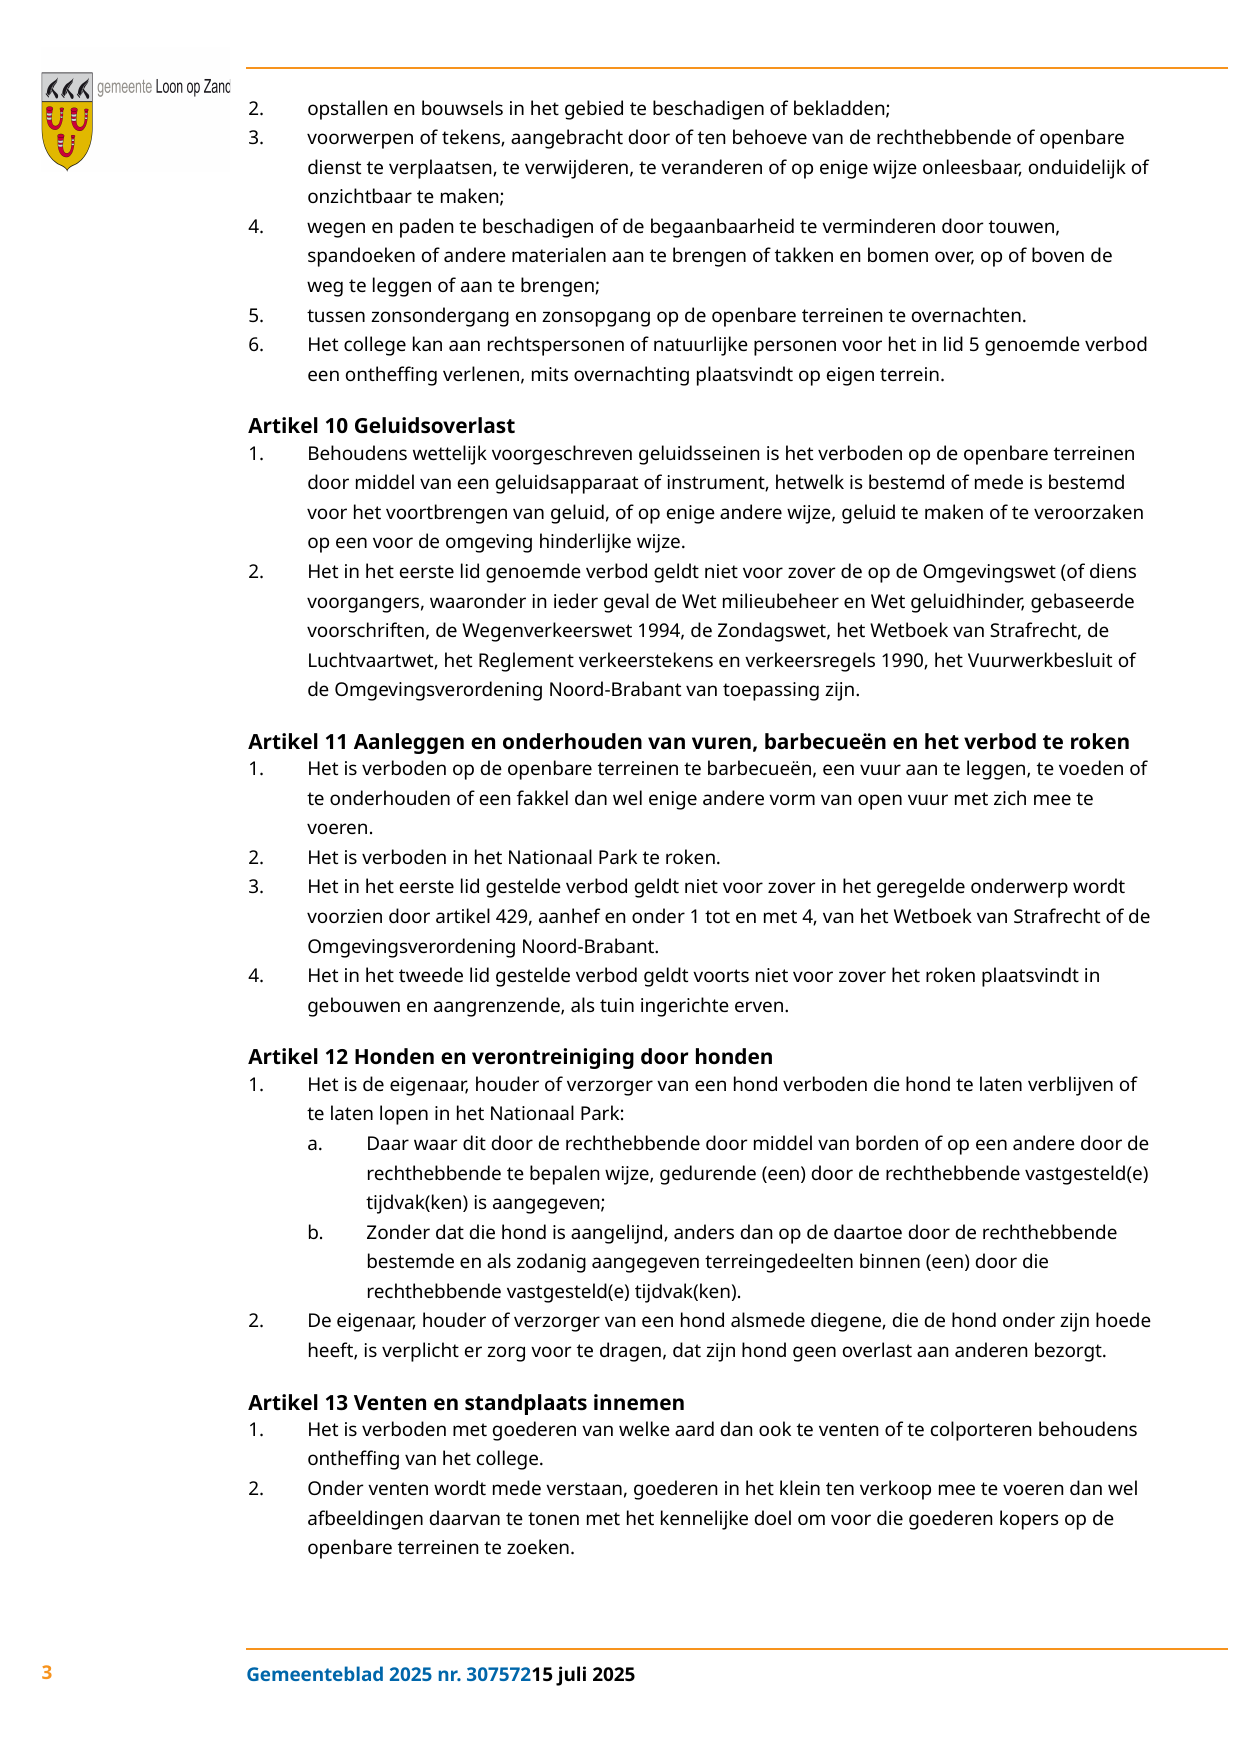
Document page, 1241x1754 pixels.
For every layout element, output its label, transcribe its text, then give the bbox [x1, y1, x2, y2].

list Het in het eerste lid genoemde verbod geldt niet voor zover de op de Omgevingswet (of diens voorgangers, waaronder in ieder geval de Wet milieubeheer en Wet geluidhinder, gebaseerde voorschriften, de Wegenverkeerswet 1994, de Zondagswet, het Wetboek van Strafrecht, de Luchtvaartwet, het Reglement verkeerstekens en verkeersregels 1990, het Vuurwerkbesluit of de Omgevingsverordening Noord-Brabant van toepassing zijn. [248, 558, 1152, 702]
list Het is verboden op de openbare terreinen te barbecueën, een vuur aan te leggen, te voeden of te onderhouden of een fakkel dan wel enige andere vorm van open vuur met zich mee te voeren. [248, 755, 1152, 840]
list Het in het eerste lid gestelde verbod geldt niet voor zover in het geregelde onderwerp wordt voorzien door artikel 429, aanhef en onder 1 tot en met 4, van het Wetboek van Strafrecht of de Omgevingsverordening Noord-Brabant. [248, 874, 1152, 959]
list De eigenaar, houder of verzorger van een hond alsmede diegene, die de hond onder zijn hoede heeft, is verplicht er zorg voor te dragen, dat zijn hond geen overlast aan anderen bezorgt. [248, 1308, 1152, 1363]
text Artikel 12 Honden en verontreiniging door honden [248, 1042, 1152, 1071]
list Onder venten wordt mede verstaan, goederen in het klein ten verkoop mee te voeren dan wel afbeeldingen daarvan te tonen met het kennelijke doel om voor die goederen kopers op de openbare terreinen te zoeken. [248, 1475, 1152, 1560]
list Daar waar dit door de rechthebbende door middel van borden of op een andere door de rechthebbende te bepalen wijze, gedurende (een) door de rechthebbende vastgesteld(e) tijdvak(ken) is aangegeven; [307, 1130, 1152, 1215]
text Artikel 13 Venten en standplaats innemen [248, 1388, 1152, 1416]
list Behoudens wettelijk voorgeschreven geluidsseinen is het verboden op de openbare terreinen door middel van een geluidsapparaat of instrument, hetwelk is bestemd of mede is bestemd voor het voortbrengen van geluid, of op enige andere wijze, geluid te maken of te veroorzaken op een voor de omgeving hinderlijke wijze. [248, 440, 1152, 554]
list opstallen en bouwsels in het gebied te beschadigen of bekladden; [248, 95, 1152, 121]
list tussen zonsondergang en zonsopgang op de openbare terreinen te overnachten. [248, 302, 1152, 328]
list Het is verboden met goederen van welke aard dan ook te venten of te colporteren behoudens ontheffing van het college. [248, 1416, 1152, 1471]
list Het college kan aan rechtspersonen of natuurlijke personen voor het in lid 5 genoemde verbod een ontheffing verlenen, mits overnachting plaatsvindt op eigen terrein. [248, 331, 1152, 387]
list Het is verboden in het Nationaal Park te roken. [248, 844, 1152, 870]
list wegen en paden te beschadigen of de begaanbaarheid te verminderen door touwen, spandoeken of andere materialen aan te brengen of takken en bomen over, op of boven de weg te leggen of aan te brengen; [248, 213, 1152, 298]
list Het is de eigenaar, houder of verzorger van een hond verboden die hond te laten verblijven of te laten lopen in het Nationaal Park: [248, 1071, 1152, 1126]
list voorwerpen of tekens, aangebracht door of ten behoeve van de rechthebbende of openbare dienst te verplaatsen, te verwijderen, te veranderen of op enige wijze onleesbaar, onduidelijk of onzichtbaar te maken; [248, 124, 1152, 209]
list Het in het tweede lid gestelde verbod geldt voorts niet voor zover het roken plaatsvindt in gebouwen en aangrenzende, als tuin ingerichte erven. [248, 962, 1152, 1018]
text Artikel 11 Aanleggen en onderhouden van vuren, barbecueën en het verbod te roken [248, 727, 1152, 755]
picture [41, 47, 231, 172]
text Artikel 10 Geluidsoverlast [248, 411, 1152, 440]
list Zonder dat die hond is aangelijnd, anders dan op de daartoe door de rechthebbende bestemde en als zodanig aangegeven terreingedeelten binnen (een) door die rechthebbende vastgesteld(e) tijdvak(ken). [307, 1219, 1152, 1304]
